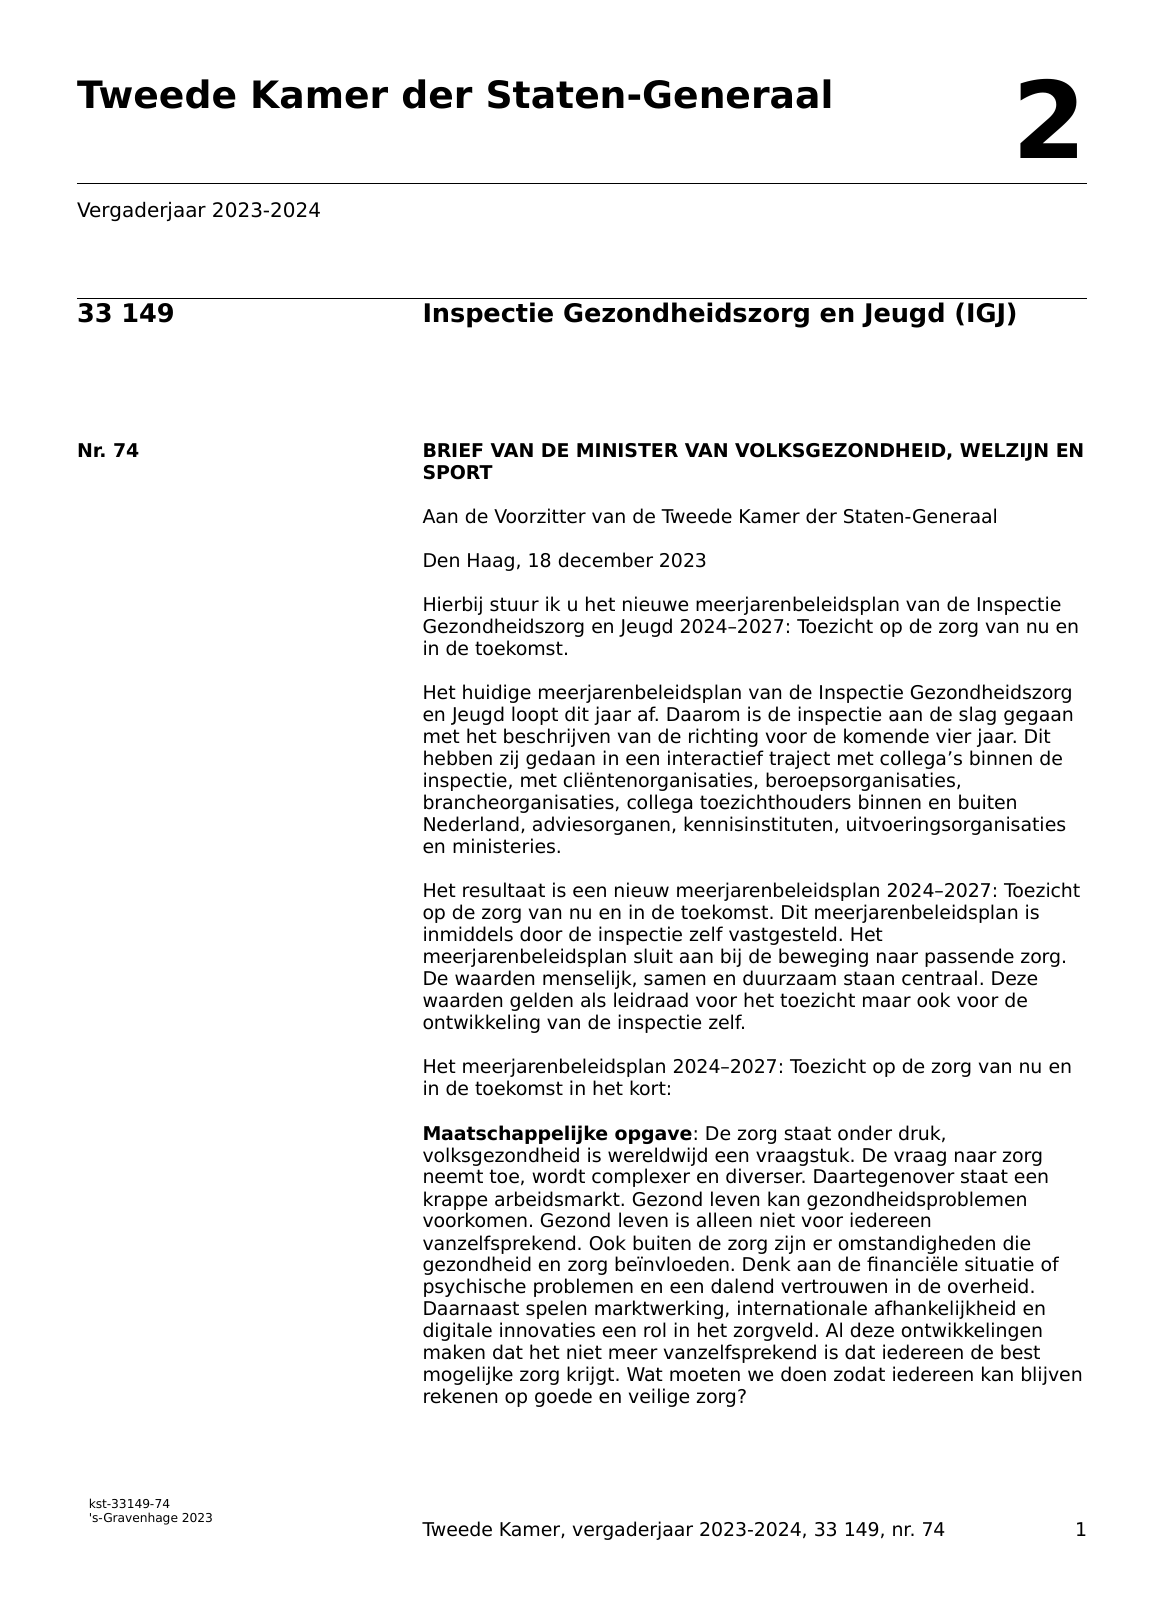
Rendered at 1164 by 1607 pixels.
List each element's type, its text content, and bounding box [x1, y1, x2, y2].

text Het meerjarenbeleidsplan 2024–2027: Toezicht op de zorg van nu en in de toekomst in het kort: [422, 1056, 1087, 1100]
table_cell Vergaderjaar 2023-2024 [77, 184, 1087, 298]
text Den Haag, 18 december 2023 [422, 550, 1087, 572]
text 's-Gravenhage 2023 [88, 1511, 323, 1525]
text Aan de Voorzitter van de Tweede Kamer der Staten-Generaal [422, 506, 1087, 528]
subtitle Nr. 74 BRIEF VAN DE MINISTER VAN VOLKSGEZONDHEID, WELZIJN EN SPORT [77, 440, 1087, 484]
text kst-33149-74 [88, 1497, 323, 1511]
table_header 2 [886, 59, 1087, 183]
text Hierbij stuur ik u het nieuwe meerjarenbeleidsplan van de Inspectie Gezondheidszorg en Jeugd 2024–2027: Toezicht op de zorg van nu en in de toekomst. [422, 594, 1087, 660]
text Het resultaat is een nieuw meerjarenbeleidsplan 2024–2027: Toezicht op de zorg van nu en in de toekomst. Dit meerjarenbeleidsplan is inmiddels door de inspectie zelf vastgesteld. Het meerjarenbeleidsplan sluit aan bij de beweging naar passende zorg. De waarden menselijk, samen en duurzaam staan centraal. Deze waarden gelden als leidraad voor het toezicht maar ook voor de ontwikkeling van de inspectie zelf. [422, 880, 1087, 1034]
subtitle 33 149 Inspectie Gezondheidszorg en Jeugd (IGJ) [77, 299, 1087, 329]
table_header Tweede Kamer der Staten-Generaal [77, 59, 886, 183]
text Het huidige meerjarenbeleidsplan van de Inspectie Gezondheidszorg en Jeugd loopt dit jaar af. Daarom is de inspectie aan de slag gegaan met het beschrijven van de richting voor de komende vier jaar. Dit hebben zij gedaan in een interactief traject met collega’s binnen de inspectie, met cliëntenorganisaties, beroepsorganisaties, brancheorganisaties, collega toezichthouders binnen en buiten Nederland, adviesorganen, kennisinstituten, uitvoeringsorganisaties en ministeries. [422, 682, 1087, 858]
text Maatschappelijke opgave: De zorg staat onder druk, volksgezondheid is wereldwijd een vraagstuk. De vraag naar zorg neemt toe, wordt complexer en diverser. Daartegenover staat een krappe arbeidsmarkt. Gezond leven kan gezondheidsproblemen voorkomen. Gezond leven is alleen niet voor iedereen vanzelfsprekend. Ook buiten de zorg zijn er omstandigheden die gezondheid en zorg beïnvloeden. Denk aan de financiële situatie of psychische problemen en een dalend vertrouwen in de overheid. Daarnaast spelen marktwerking, internationale afhankelijkheid en digitale innovaties een rol in het zorgveld. Al deze ontwikkelingen maken dat het niet meer vanzelfsprekend is dat iedereen de best mogelijke zorg krijgt. Wat moeten we doen zodat iedereen kan blijven rekenen op goede en veilige zorg? [422, 1122, 1087, 1408]
